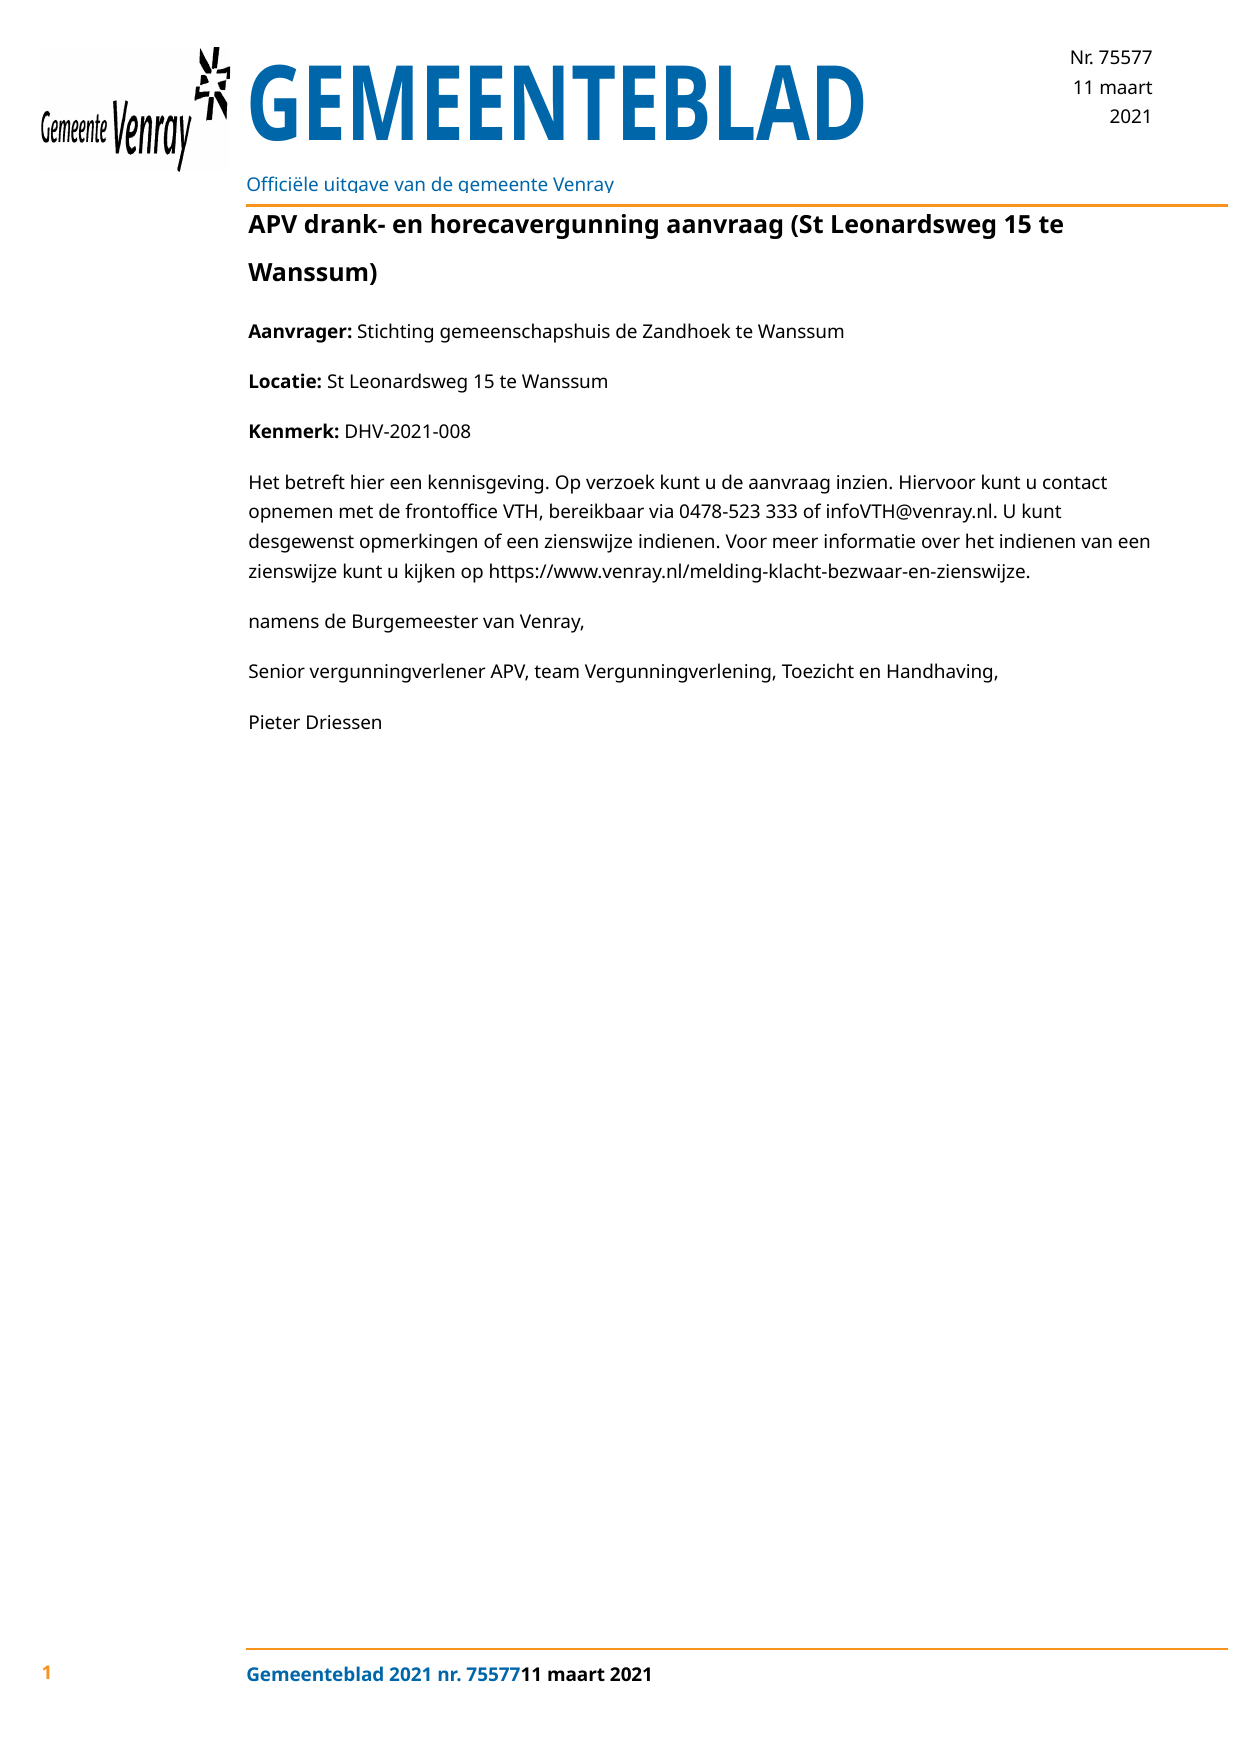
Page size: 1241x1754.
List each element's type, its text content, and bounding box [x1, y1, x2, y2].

text Pieter Driessen [248, 709, 1152, 735]
text APV drank- en horecavergunning aanvraag (St Leonardsweg 15 te Wanssum) [248, 207, 1152, 288]
text Senior vergunningverlener APV, team Vergunningverlening, Toezicht en Handhaving, [248, 659, 1152, 684]
text Het betreft hier een kennisgeving. Op verzoek kunt u de aanvraag inzien. Hiervoor kunt u contact opnemen met de frontoffice VTH, bereikbaar via 0478-523 333 of infoVTH@venray.nl. U kunt desgewenst opmerkingen of een zienswijze indienen. Voor meer informatie over het indienen van een zienswijze kunt u kijken op https://www.venray.nl/melding-klacht-bezwaar-en-zienswijze. [248, 469, 1152, 584]
text namens de Burgemeester van Venray, [248, 608, 1152, 634]
text Kenmerk: DHV-2021-008 [248, 419, 1152, 444]
text Locatie: St Leonardsweg 15 te Wanssum [248, 368, 1152, 394]
picture [41, 47, 231, 172]
text Aanvrager: Stichting gemeenschapshuis de Zandhoek te Wanssum [248, 318, 1152, 344]
